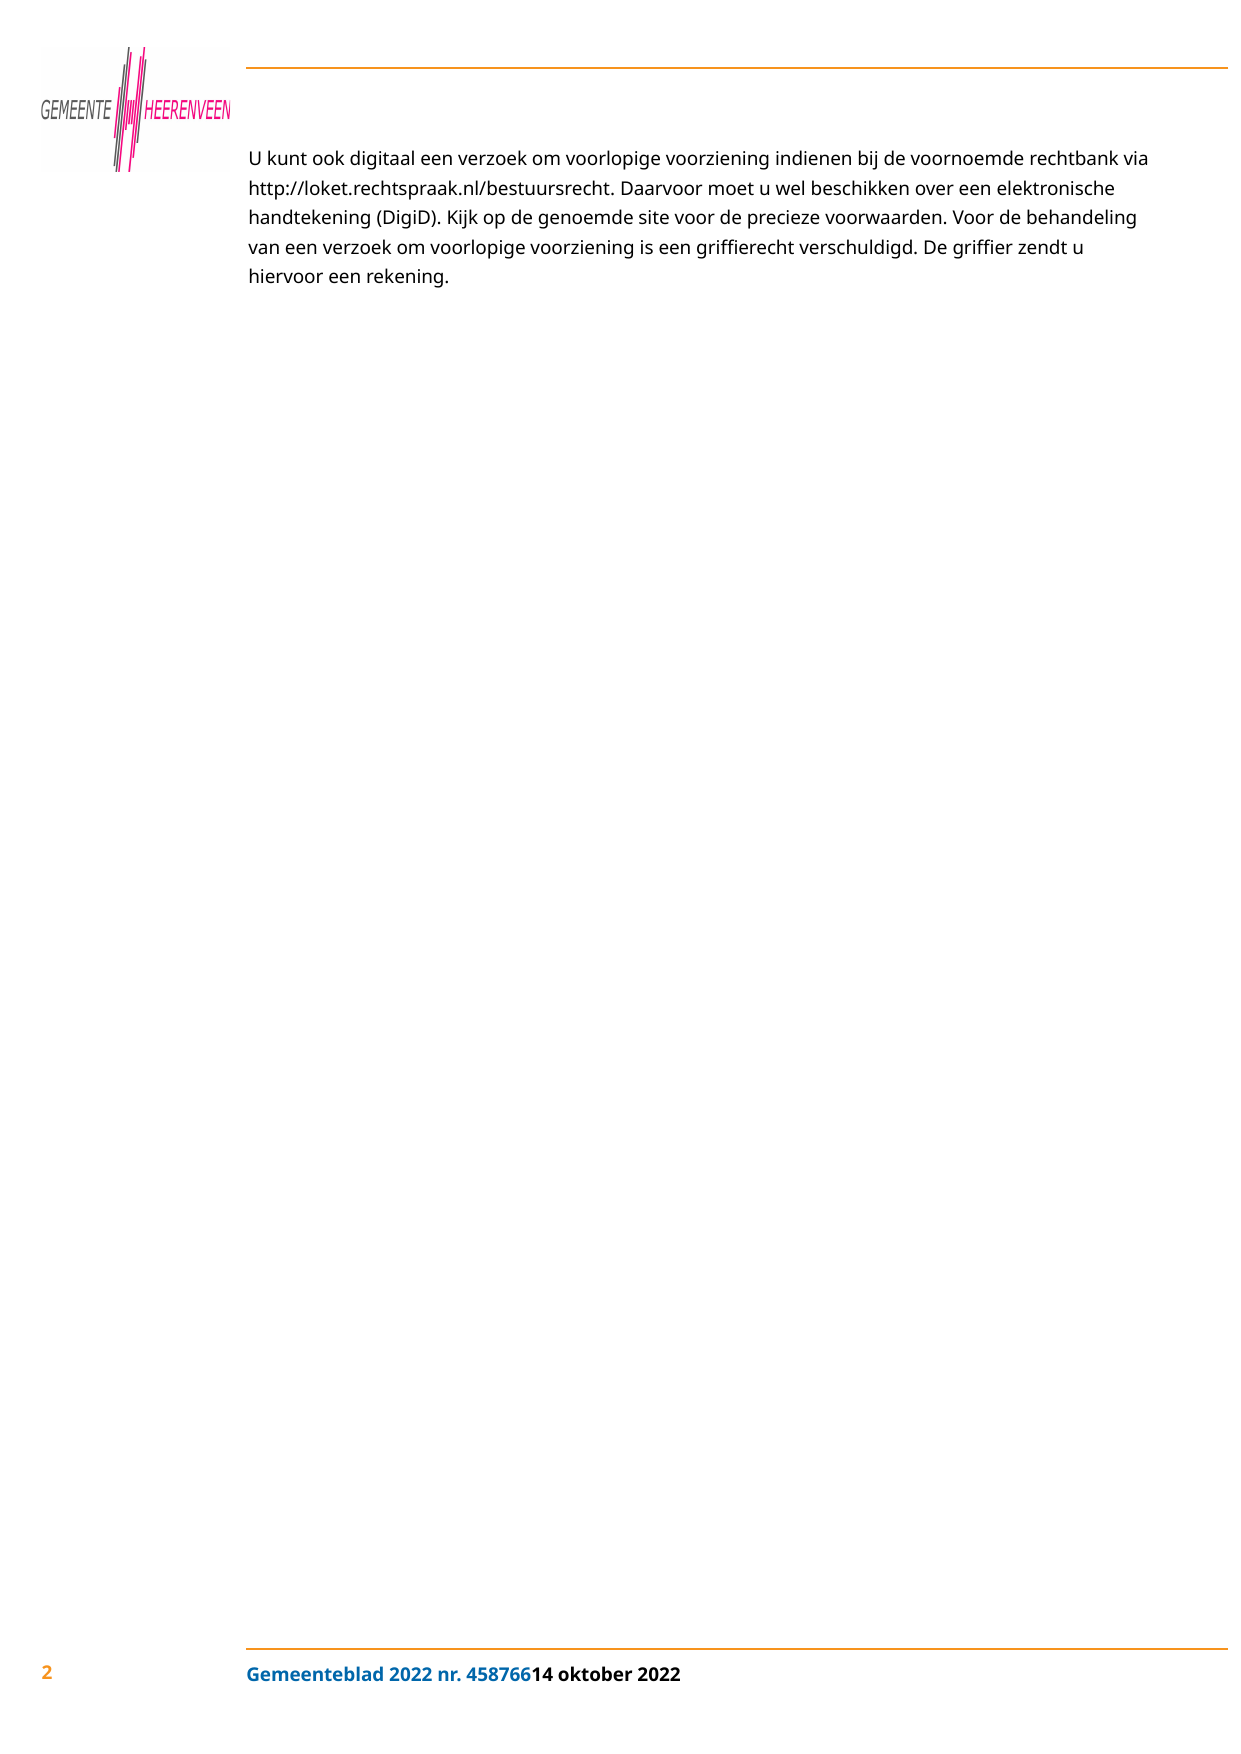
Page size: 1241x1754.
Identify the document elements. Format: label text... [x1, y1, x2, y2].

picture [41, 47, 231, 172]
text U kunt ook digitaal een verzoek om voorlopige voorziening indienen bij de voornoemde rechtbank via http://loket.rechtspraak.nl/bestuursrecht. Daarvoor moet u wel beschikken over een elektronische handtekening (DigiD). Kijk op de genoemde site voor de precieze voorwaarden. Voor de behandeling van een verzoek om voorlopige voorziening is een griffierecht verschuldigd. De griffier zendt u hiervoor een rekening. [248, 145, 1152, 289]
